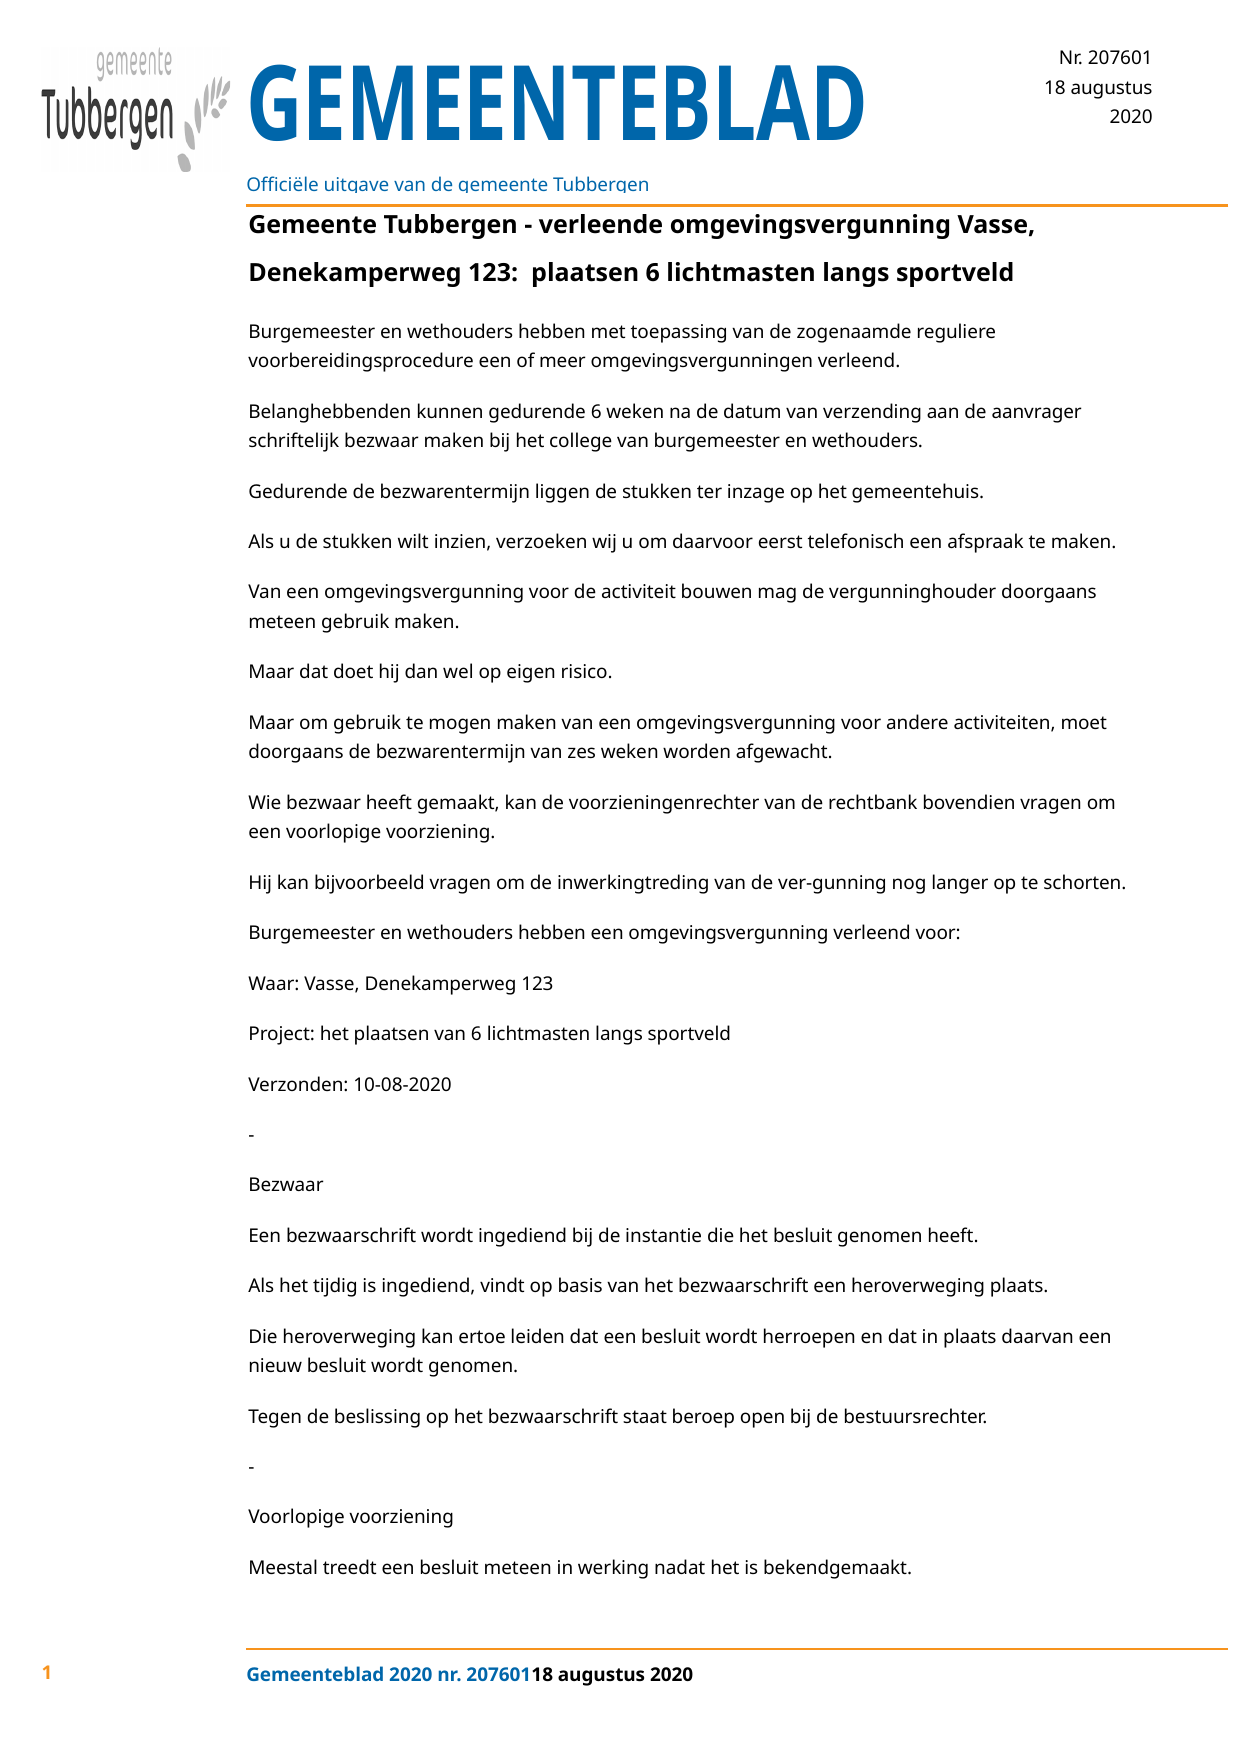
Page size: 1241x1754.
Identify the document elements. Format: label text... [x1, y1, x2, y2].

text Burgemeester en wethouders hebben met toepassing van de zogenaamde reguliere voorbereidingsprocedure een of meer omgevingsvergunningen verleend. [248, 318, 1152, 373]
text Burgemeester en wethouders hebben een omgevingsvergunning verleend voor: [248, 919, 1152, 945]
text Gemeente Tubbergen - verleende omgevingsvergunning Vasse, Denekamperweg 123: plaatsen 6 lichtmasten langs sportveld [248, 207, 1152, 288]
text Als u de stukken wilt inzien, verzoeken wij u om daarvoor eerst telefonisch een afspraak te maken. [248, 528, 1152, 554]
text Gedurende de bezwarentermijn liggen de stukken ter inzage op het gemeentehuis. [248, 478, 1152, 504]
picture [41, 47, 231, 172]
text Meestal treedt een besluit meteen in werking nadat het is bekendgemaakt. [248, 1554, 1152, 1580]
text Die heroverweging kan ertoe leiden dat een besluit wordt herroepen en dat in plaats daarvan een nieuw besluit wordt genomen. [248, 1323, 1152, 1378]
text Van een omgevingsvergunning voor de activiteit bouwen mag de vergunninghouder doorgaans meteen gebruik maken. [248, 579, 1152, 634]
text Maar dat doet hij dan wel op eigen risico. [248, 659, 1152, 684]
text Maar om gebruik te mogen maken van een omgevingsvergunning voor andere activiteiten, moet doorgaans de bezwarentermijn van zes weken worden afgewacht. [248, 709, 1152, 764]
text Waar: Vasse, Denekamperweg 123 [248, 970, 1152, 996]
text - [248, 1121, 1152, 1147]
text - [248, 1453, 1152, 1479]
text Een bezwaarschrift wordt ingediend bij de instantie die het besluit genomen heeft. [248, 1222, 1152, 1248]
text Hij kan bijvoorbeeld vragen om de inwerkingtreding van de ver-gunning nog langer op te schorten. [248, 869, 1152, 895]
text Als het tijdig is ingediend, vindt op basis van het bezwaarschrift een heroverweging plaats. [248, 1272, 1152, 1298]
text Project: het plaatsen van 6 lichtmasten langs sportveld [248, 1020, 1152, 1046]
text Bezwaar [248, 1172, 1152, 1197]
text Tegen de beslissing op het bezwaarschrift staat beroep open bij de bestuursrechter. [248, 1403, 1152, 1429]
text Voorlopige voorziening [248, 1504, 1152, 1529]
text Belanghebbenden kunnen gedurende 6 weken na de datum van verzending aan de aanvrager schriftelijk bezwaar maken bij het college van burgemeester en wethouders. [248, 398, 1152, 453]
text Verzonden: 10-08-2020 [248, 1071, 1152, 1097]
text Wie bezwaar heeft gemaakt, kan de voorzieningenrechter van de rechtbank bovendien vragen om een voorlopige voorziening. [248, 789, 1152, 844]
